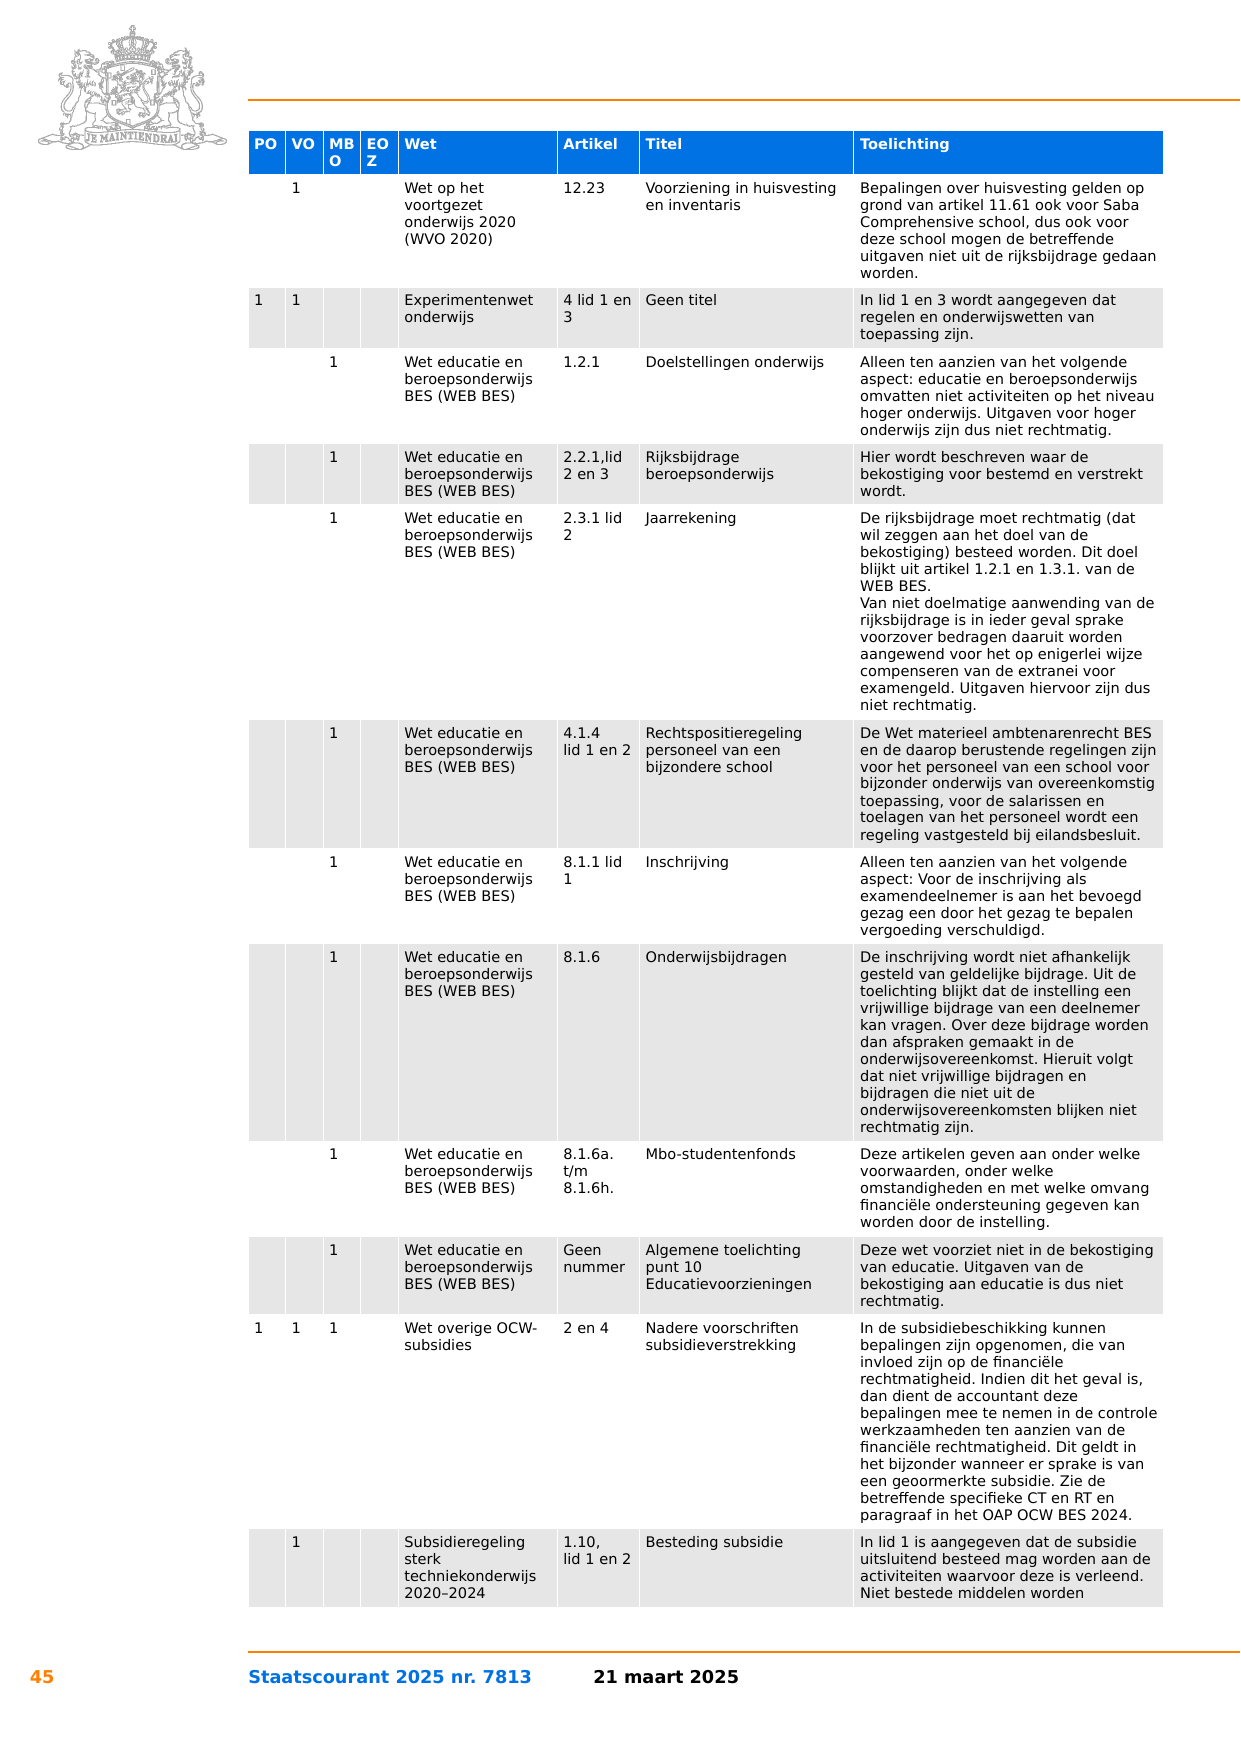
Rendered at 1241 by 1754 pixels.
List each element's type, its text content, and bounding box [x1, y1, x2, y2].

table_cell Voorziening in huisvesting en inventaris [640, 175, 853, 287]
table_cell Wet educatie en beroepsonderwijs BES (WEB BES) [399, 849, 557, 943]
table_cell Nadere voorschriften subsidieverstrekking [640, 1315, 853, 1528]
table_cell 2.2.1,lid 2 en 3 [558, 444, 639, 504]
table_cell Experimentenwet onderwijs [399, 288, 557, 348]
table_cell [361, 444, 398, 504]
table_cell 1 [249, 288, 285, 348]
table_cell [286, 944, 323, 1141]
table_cell [361, 1237, 398, 1314]
table_cell Wet educatie en beroepsonderwijs BES (WEB BES) [399, 506, 557, 719]
table_cell In de subsidiebeschikking kunnen bepalingen zijn opgenomen, die van invloed zijn op de financiële rechtmatigheid. Indien dit het geval is, dan dient de accountant deze bepalingen mee te nemen in de controle werkzaamheden ten aanzien van de financiële rechtmatigheid. Dit geldt in het bijzonder wanneer er sprake is van een geoormerkte subsidie. Zie de betreffende specifieke CT en RT en paragraaf in het OAP OCW BES 2024. [854, 1315, 1163, 1528]
table_cell In lid 1 is aangegeven dat de subsidie uitsluitend besteed mag worden aan de activiteiten waarvoor deze is verleend. Niet bestede middelen worden [854, 1529, 1163, 1607]
table_cell In lid 1 en 3 wordt aangegeven dat regelen en onderwijswetten van toepassing zijn. [854, 288, 1163, 348]
table_cell Jaarrekening [640, 506, 853, 719]
table_cell 1 [324, 944, 360, 1141]
table_cell [361, 1315, 398, 1528]
table_cell Wet educatie en beroepsonderwijs BES (WEB BES) [399, 349, 557, 443]
table_cell De inschrijving wordt niet afhankelijk gesteld van geldelijke bijdrage. Uit de toelichting blijkt dat de instelling een vrijwillige bijdrage van een deelnemer kan vragen. Over deze bijdrage worden dan afspraken gemaakt in de onderwijsovereenkomst. Hieruit volgt dat niet vrijwillige bijdragen en bijdragen die niet uit de onderwijsovereenkomsten blijken niet rechtmatig zijn. [854, 944, 1163, 1141]
table_cell [249, 175, 285, 287]
table_cell Bepalingen over huisvesting gelden op grond van artikel 11.61 ook voor Saba Comprehensive school, dus ook voor deze school mogen de betreffende uitgaven niet uit de rijksbijdrage gedaan worden. [854, 175, 1163, 287]
table_cell 8.1.6a. t/m 8.1.6h. [558, 1142, 639, 1236]
table_cell [249, 349, 285, 443]
table_cell 4.1.4 lid 1 en 2 [558, 720, 639, 848]
table_header EOZ [361, 131, 398, 174]
picture [38, 25, 227, 150]
table_cell [249, 1529, 285, 1607]
table_cell 4 lid 1 en 3 [558, 288, 639, 348]
table_cell [286, 1142, 323, 1236]
table_cell 1 [324, 720, 360, 848]
table_cell Geen titel [640, 288, 853, 348]
table_header PO [249, 131, 285, 174]
table_cell [361, 175, 398, 287]
table_cell 1 [324, 1315, 360, 1528]
table_cell [249, 944, 285, 1141]
table_cell [361, 849, 398, 943]
table_cell Hier wordt beschreven waar de bekostiging voor bestemd en verstrekt wordt. [854, 444, 1163, 504]
table_cell Inschrijving [640, 849, 853, 943]
table_cell [286, 849, 323, 943]
table_cell [286, 349, 323, 443]
table_cell 1 [324, 349, 360, 443]
table_cell 1 [286, 1315, 323, 1528]
table_cell Deze artikelen geven aan onder welke voorwaarden, onder welke omstandigheden en met welke omvang financiële ondersteuning gegeven kan worden door de instelling. [854, 1142, 1163, 1236]
table_cell Wet educatie en beroepsonderwijs BES (WEB BES) [399, 1142, 557, 1236]
table_cell [249, 1142, 285, 1236]
table_cell Wet educatie en beroepsonderwijs BES (WEB BES) [399, 1237, 557, 1314]
table_cell [286, 506, 323, 719]
table_cell 1.2.1 [558, 349, 639, 443]
table_cell 1 [286, 288, 323, 348]
table_cell [361, 288, 398, 348]
table_cell Onderwijsbijdragen [640, 944, 853, 1141]
table_cell 1 [324, 506, 360, 719]
table_cell 1 [249, 1315, 285, 1528]
table_cell 1 [286, 1529, 323, 1607]
table_cell 2.3.1 lid 2 [558, 506, 639, 719]
table_cell 8.1.1 lid 1 [558, 849, 639, 943]
table_cell [361, 1142, 398, 1236]
table_cell [286, 1237, 323, 1314]
table_cell [286, 720, 323, 848]
table_cell De rijksbijdrage moet rechtmatig (dat wil zeggen aan het doel van de bekostiging) besteed worden. Dit doel blijkt uit artikel 1.2.1 en 1.3.1. van de WEB BES. Van niet doelmatige aanwending van de rijksbijdrage is in ieder geval sprake voorzover bedragen daaruit worden aangewend voor het op enigerlei wijze compenseren van de extranei voor examengeld. Uitgaven hiervoor zijn dus niet rechtmatig. [854, 506, 1163, 719]
table_cell Rechtspositieregeling personeel van een bijzondere school [640, 720, 853, 848]
table_cell 2 en 4 [558, 1315, 639, 1528]
table_cell [249, 720, 285, 848]
table_cell Alleen ten aanzien van het volgende aspect: Voor de inschrijving als examendeelnemer is aan het bevoegd gezag een door het gezag te bepalen vergoeding verschuldigd. [854, 849, 1163, 943]
table_cell Subsidieregeling sterk techniekonderwijs 2020–2024 [399, 1529, 557, 1607]
table_cell [324, 175, 360, 287]
table_header Toelichting [854, 131, 1163, 174]
table_cell [361, 349, 398, 443]
table_cell Wet educatie en beroepsonderwijs BES (WEB BES) [399, 720, 557, 848]
table_cell 12.23 [558, 175, 639, 287]
table_cell Rijksbijdrage beroepsonderwijs [640, 444, 853, 504]
table_cell 1 [324, 1142, 360, 1236]
table_cell [361, 720, 398, 848]
table_cell 1.10, lid 1 en 2 [558, 1529, 639, 1607]
table_header Wet [399, 131, 557, 174]
table_cell 1 [286, 175, 323, 287]
table_cell Algemene toelichting punt 10 Educatievoorzieningen [640, 1237, 853, 1314]
table_header MBO [324, 131, 360, 174]
table_cell [249, 849, 285, 943]
table_cell Wet educatie en beroepsonderwijs BES (WEB BES) [399, 444, 557, 504]
table_cell Wet educatie en beroepsonderwijs BES (WEB BES) [399, 944, 557, 1141]
table_cell 1 [324, 444, 360, 504]
table_cell [361, 1529, 398, 1607]
table_cell 1 [324, 849, 360, 943]
table_cell [361, 506, 398, 719]
table_cell Doelstellingen onderwijs [640, 349, 853, 443]
table_cell Alleen ten aanzien van het volgende aspect: educatie en beroepsonderwijs omvatten niet activiteiten op het niveau hoger onderwijs. Uitgaven voor hoger onderwijs zijn dus niet rechtmatig. [854, 349, 1163, 443]
table_cell [324, 288, 360, 348]
table_cell [249, 444, 285, 504]
table_cell 8.1.6 [558, 944, 639, 1141]
table_cell Besteding subsidie [640, 1529, 853, 1607]
table_cell Mbo-studentenfonds [640, 1142, 853, 1236]
table_cell De Wet materieel ambtenarenrecht BES en de daarop berustende regelingen zijn voor het personeel van een school voor bijzonder onderwijs van overeenkomstig toepassing, voor de salarissen en toelagen van het personeel wordt een regeling vastgesteld bij eilandsbesluit. [854, 720, 1163, 848]
table_header Titel [640, 131, 853, 174]
table_cell 1 [324, 1237, 360, 1314]
table_header VO [286, 131, 323, 174]
table_header Artikel [558, 131, 639, 174]
table_cell [249, 506, 285, 719]
table_cell Wet overige OCW-subsidies [399, 1315, 557, 1528]
table_cell [324, 1529, 360, 1607]
table_cell [249, 1237, 285, 1314]
table_cell [286, 444, 323, 504]
table_cell Deze wet voorziet niet in de bekostiging van educatie. Uitgaven van de bekostiging aan educatie is dus niet rechtmatig. [854, 1237, 1163, 1314]
table_cell Wet op het voortgezet onderwijs 2020 (WVO 2020) [399, 175, 557, 287]
table_cell Geen nummer [558, 1237, 639, 1314]
table_cell [361, 944, 398, 1141]
